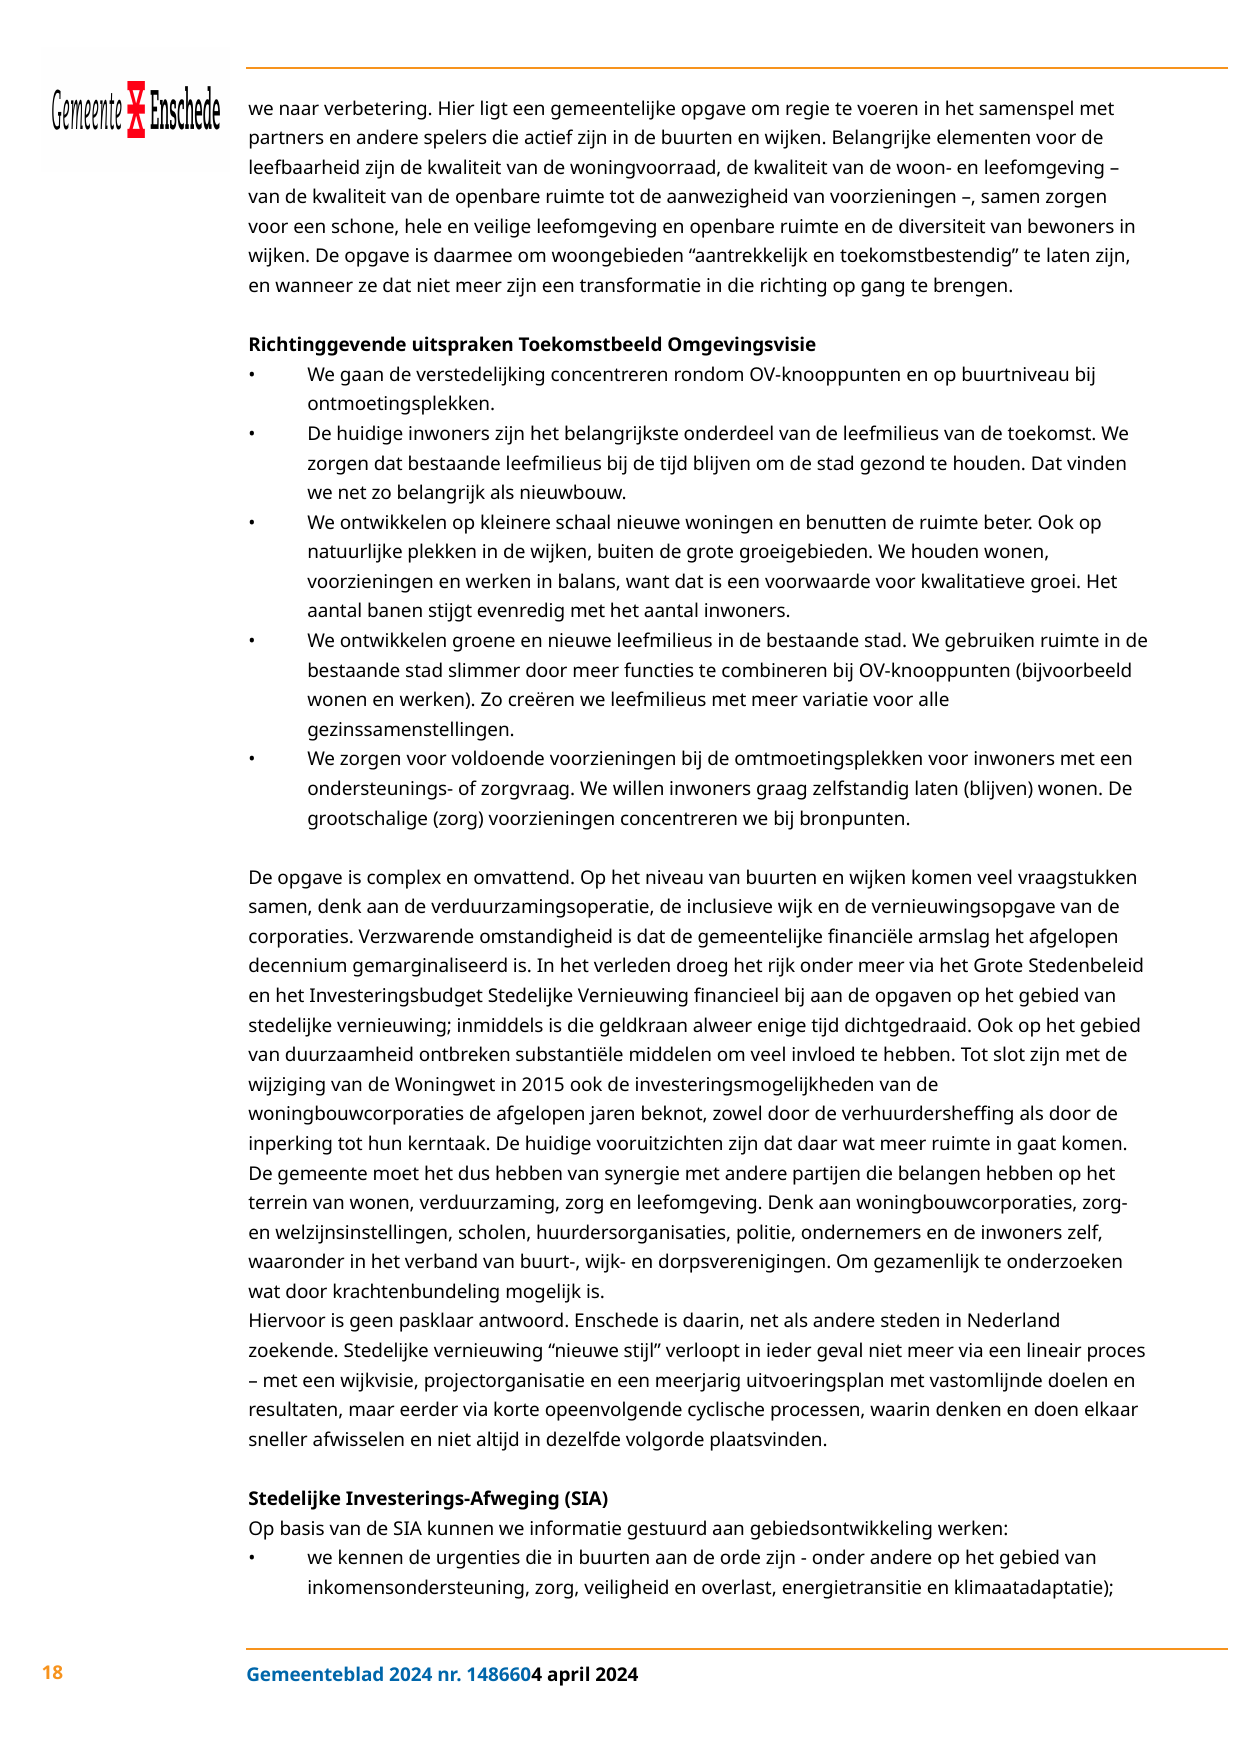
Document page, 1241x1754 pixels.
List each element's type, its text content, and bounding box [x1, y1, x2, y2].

text De gemeente moet het dus hebben van synergie met andere partijen die belangen hebben op het terrein van wonen, verduurzaming, zorg en leefomgeving. Denk aan woningbouwcorporaties, zorg- en welzijnsinstellingen, scholen, huurdersorganisaties, politie, ondernemers en de inwoners zelf, waaronder in het verband van buurt-, wijk- en dorpsverenigingen. Om gezamenlijk te onderzoeken wat door krachtenbundeling mogelijk is. [248, 1160, 1152, 1304]
list We zorgen voor voldoende voorzieningen bij de omtmoetingsplekken voor inwoners met een ondersteunings- of zorgvraag. We willen inwoners graag zelfstandig laten (blijven) wonen. De grootschalige (zorg) voorzieningen concentreren we bij bronpunten. [248, 746, 1152, 831]
text decennium gemarginaliseerd is. In het verleden droeg het rijk onder meer via het Grote Stedenbeleid en het Investeringsbudget Stedelijke Vernieuwing financieel bij aan de opgaven op het gebied van stedelijke vernieuwing; inmiddels is die geldkraan alweer enige tijd dichtgedraaid. Ook op het gebied [248, 953, 1152, 1038]
text Op basis van de SIA kunnen we informatie gestuurd aan gebiedsontwikkeling werken: [248, 1515, 1152, 1541]
list We gaan de verstedelijking concentreren rondom OV-knooppunten en op buurtniveau bij ontmoetingsplekken. [248, 361, 1152, 416]
text De opgave is complex en omvattend. Op het niveau van buurten en wijken komen veel vraagstukken samen, denk aan de verduurzamingsoperatie, de inclusieve wijk en de vernieuwingsopgave van de corporaties. Verzwarende omstandigheid is dat de gemeentelijke financiële armslag het afgelopen [248, 864, 1152, 949]
picture [41, 47, 231, 172]
list We ontwikkelen groene en nieuwe leefmilieus in de bestaande stad. We gebruiken ruimte in de bestaande stad slimmer door meer functies te combineren bij OV-knooppunten (bijvoorbeeld wonen en werken). Zo creëren we leefmilieus met meer variatie voor alle gezinssamenstellingen. [248, 627, 1152, 742]
list We ontwikkelen op kleinere schaal nieuwe woningen en benutten de ruimte beter. Ook op natuurlijke plekken in de wijken, buiten de grote groeigebieden. We houden wonen, voorzieningen en werken in balans, want dat is een voorwaarde voor kwalitatieve groei. Het aantal banen stijgt evenredig met het aantal inwoners. [248, 509, 1152, 623]
text van duurzaamheid ontbreken substantiële middelen om veel invloed te hebben. Tot slot zijn met de wijziging van de Woningwet in 2015 ook de investeringsmogelijkheden van de woningbouwcorporaties de afgelopen jaren beknot, zowel door de verhuurdersheffing als door de inperking tot hun kerntaak. De huidige vooruitzichten zijn dat daar wat meer ruimte in gaat komen. [248, 1041, 1152, 1156]
text Hiervoor is geen pasklaar antwoord. Enschede is daarin, net als andere steden in Nederland zoekende. Stedelijke vernieuwing “nieuwe stijl” verloopt in ieder geval niet meer via een lineair proces – met een wijkvisie, projectorganisatie en een meerjarig uitvoeringsplan met vastomlijnde doelen en resultaten, maar eerder via korte opeenvolgende cyclische processen, waarin denken en doen elkaar sneller afwisselen en niet altijd in dezelfde volgorde plaatsvinden. [248, 1308, 1152, 1452]
text Richtinggevende uitspraken Toekomstbeeld Omgevingsvisie [248, 331, 1152, 357]
list we kennen de urgenties die in buurten aan de orde zijn - onder andere op het gebied van inkomensondersteuning, zorg, veiligheid en overlast, energietransitie en klimaatadaptatie); [248, 1544, 1152, 1600]
text Stedelijke Investerings-Afweging (SIA) [248, 1485, 1152, 1511]
text we naar verbetering. Hier ligt een gemeentelijke opgave om regie te voeren in het samenspel met partners en andere spelers die actief zijn in de buurten en wijken. Belangrijke elementen voor de leefbaarheid zijn de kwaliteit van de woningvoorraad, de kwaliteit van de woon- en leefomgeving – van de kwaliteit van de openbare ruimte tot de aanwezigheid van voorzieningen –, samen zorgen voor een schone, hele en veilige leefomgeving en openbare ruimte en de diversiteit van bewoners in wijken. De opgave is daarmee om woongebieden “aantrekkelijk en toekomstbestendig” te laten zijn, en wanneer ze dat niet meer zijn een transformatie in die richting op gang te brengen. [248, 95, 1152, 298]
list De huidige inwoners zijn het belangrijkste onderdeel van de leefmilieus van de toekomst. We zorgen dat bestaande leefmilieus bij de tijd blijven om de stad gezond te houden. Dat vinden we net zo belangrijk als nieuwbouw. [248, 420, 1152, 505]
